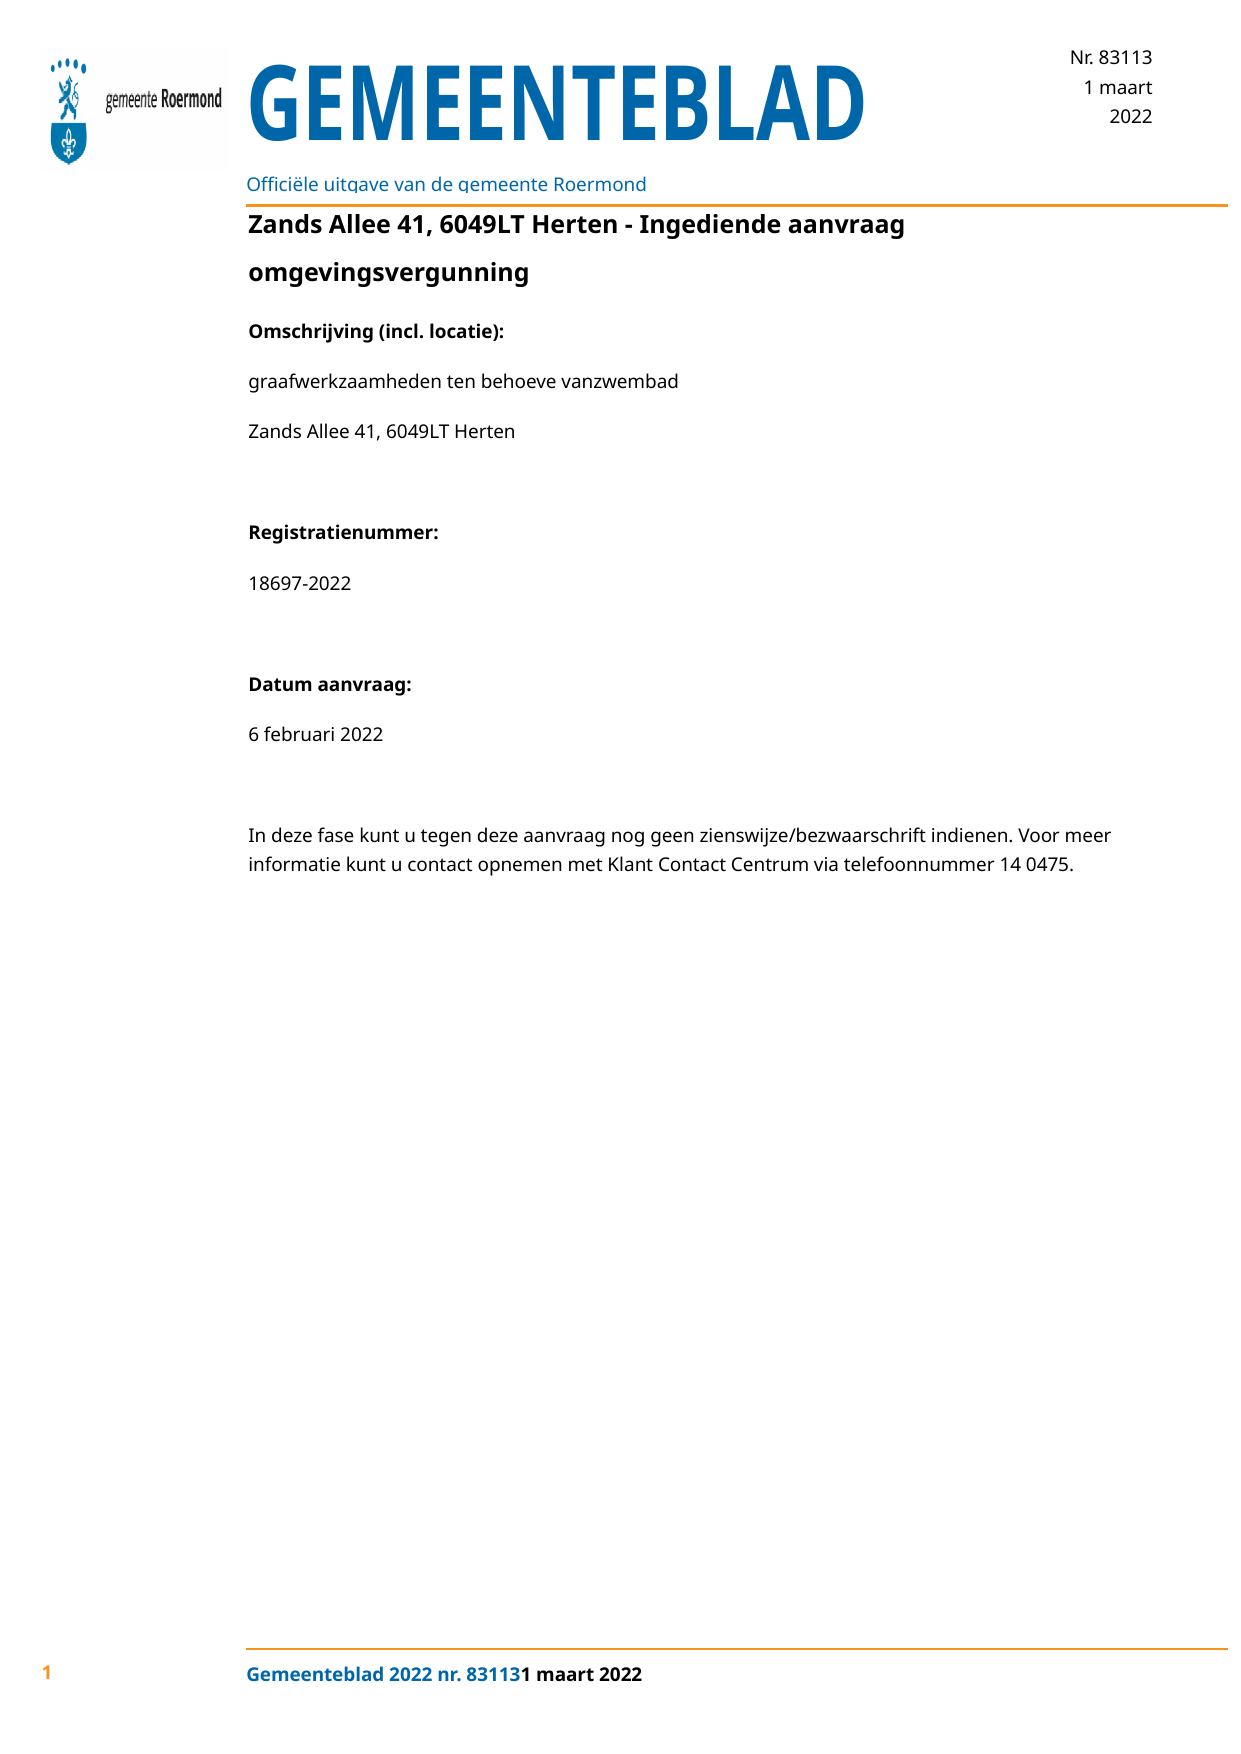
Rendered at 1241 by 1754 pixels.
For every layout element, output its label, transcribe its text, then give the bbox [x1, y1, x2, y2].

text Omschrijving (incl. locatie): [248, 318, 1152, 344]
text In deze fase kunt u tegen deze aanvraag nog geen zienswijze/bezwaarschrift indienen. Voor meer informatie kunt u contact opnemen met Klant Contact Centrum via telefoonnummer 14 0475. [248, 822, 1152, 877]
text 6 februari 2022 [248, 721, 1152, 747]
text graafwerkzaamheden ten behoeve vanzwembad [248, 368, 1152, 394]
picture [41, 47, 231, 172]
text Zands Allee 41, 6049LT Herten - Ingediende aanvraag omgevingsvergunning [248, 207, 1152, 288]
text 18697-2022 [248, 570, 1152, 596]
text Datum aanvraag: [248, 671, 1152, 697]
text Registratienummer: [248, 519, 1152, 545]
text Zands Allee 41, 6049LT Herten [248, 419, 1152, 444]
